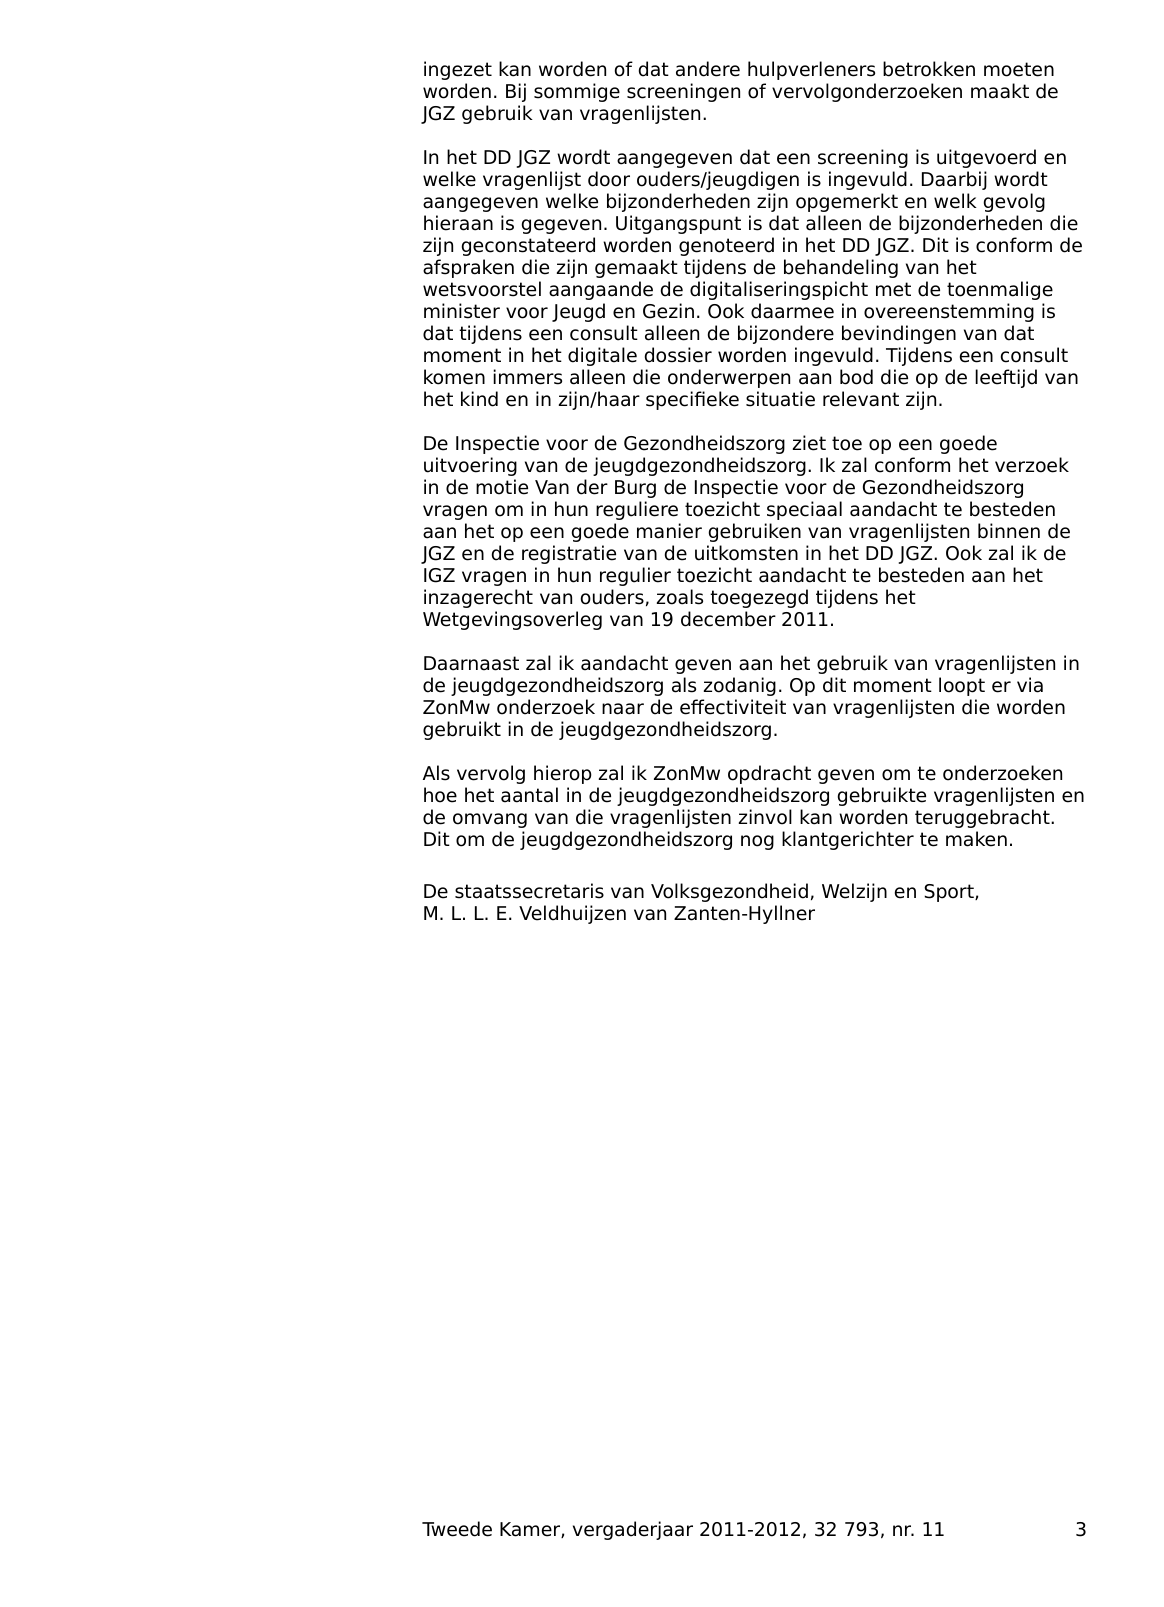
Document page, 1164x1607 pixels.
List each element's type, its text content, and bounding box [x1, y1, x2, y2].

text Als vervolg hierop zal ik ZonMw opdracht geven om te onderzoeken hoe het aantal in de jeugdgezondheidszorg gebruikte vragenlijsten en de omvang van die vragenlijsten zinvol kan worden teruggebracht. Dit om de jeugdgezondheidszorg nog klantgerichter te maken. [422, 763, 1087, 851]
text ingezet kan worden of dat andere hulpverleners betrokken moeten worden. Bij sommige screeningen of vervolgonderzoeken maakt de JGZ gebruik van vragenlijsten. [422, 59, 1087, 125]
text In het DD JGZ wordt aangegeven dat een screening is uitgevoerd en welke vragenlijst door ouders/jeugdigen is ingevuld. Daarbij wordt aangegeven welke bijzonderheden zijn opgemerkt en welk gevolg hieraan is gegeven. Uitgangspunt is dat alleen de bijzonderheden die zijn geconstateerd worden genoteerd in het DD JGZ. Dit is conform de afspraken die zijn gemaakt tijdens de behandeling van het wetsvoorstel aangaande de digitaliseringspicht met de toenmalige minister voor Jeugd en Gezin. Ook daarmee in overeenstemming is dat tijdens een consult alleen de bijzondere bevindingen van dat moment in het digitale dossier worden ingevuld. Tijdens een consult komen immers alleen die onderwerpen aan bod die op de leeftijd van het kind en in zijn/haar specifieke situatie relevant zijn. [422, 147, 1087, 411]
text Daarnaast zal ik aandacht geven aan het gebruik van vragenlijsten in de jeugdgezondheidszorg als zodanig. Op dit moment loopt er via ZonMw onderzoek naar de effectiviteit van vragenlijsten die worden gebruikt in de jeugdgezondheidszorg. [422, 653, 1087, 741]
text De staatssecretaris van Volksgezondheid, Welzijn en Sport, M. L. L. E. Veldhuijzen van Zanten-Hyllner [422, 881, 1087, 925]
text De Inspectie voor de Gezondheidszorg ziet toe op een goede uitvoering van de jeugdgezondheidszorg. Ik zal conform het verzoek in de motie Van der Burg de Inspectie voor de Gezondheidszorg vragen om in hun reguliere toezicht speciaal aandacht te besteden aan het op een goede manier gebruiken van vragenlijsten binnen de JGZ en de registratie van de uitkomsten in het DD JGZ. Ook zal ik de IGZ vragen in hun regulier toezicht aandacht te besteden aan het inzagerecht van ouders, zoals toegezegd tijdens het Wetgevingsoverleg van 19 december 2011. [422, 433, 1087, 631]
